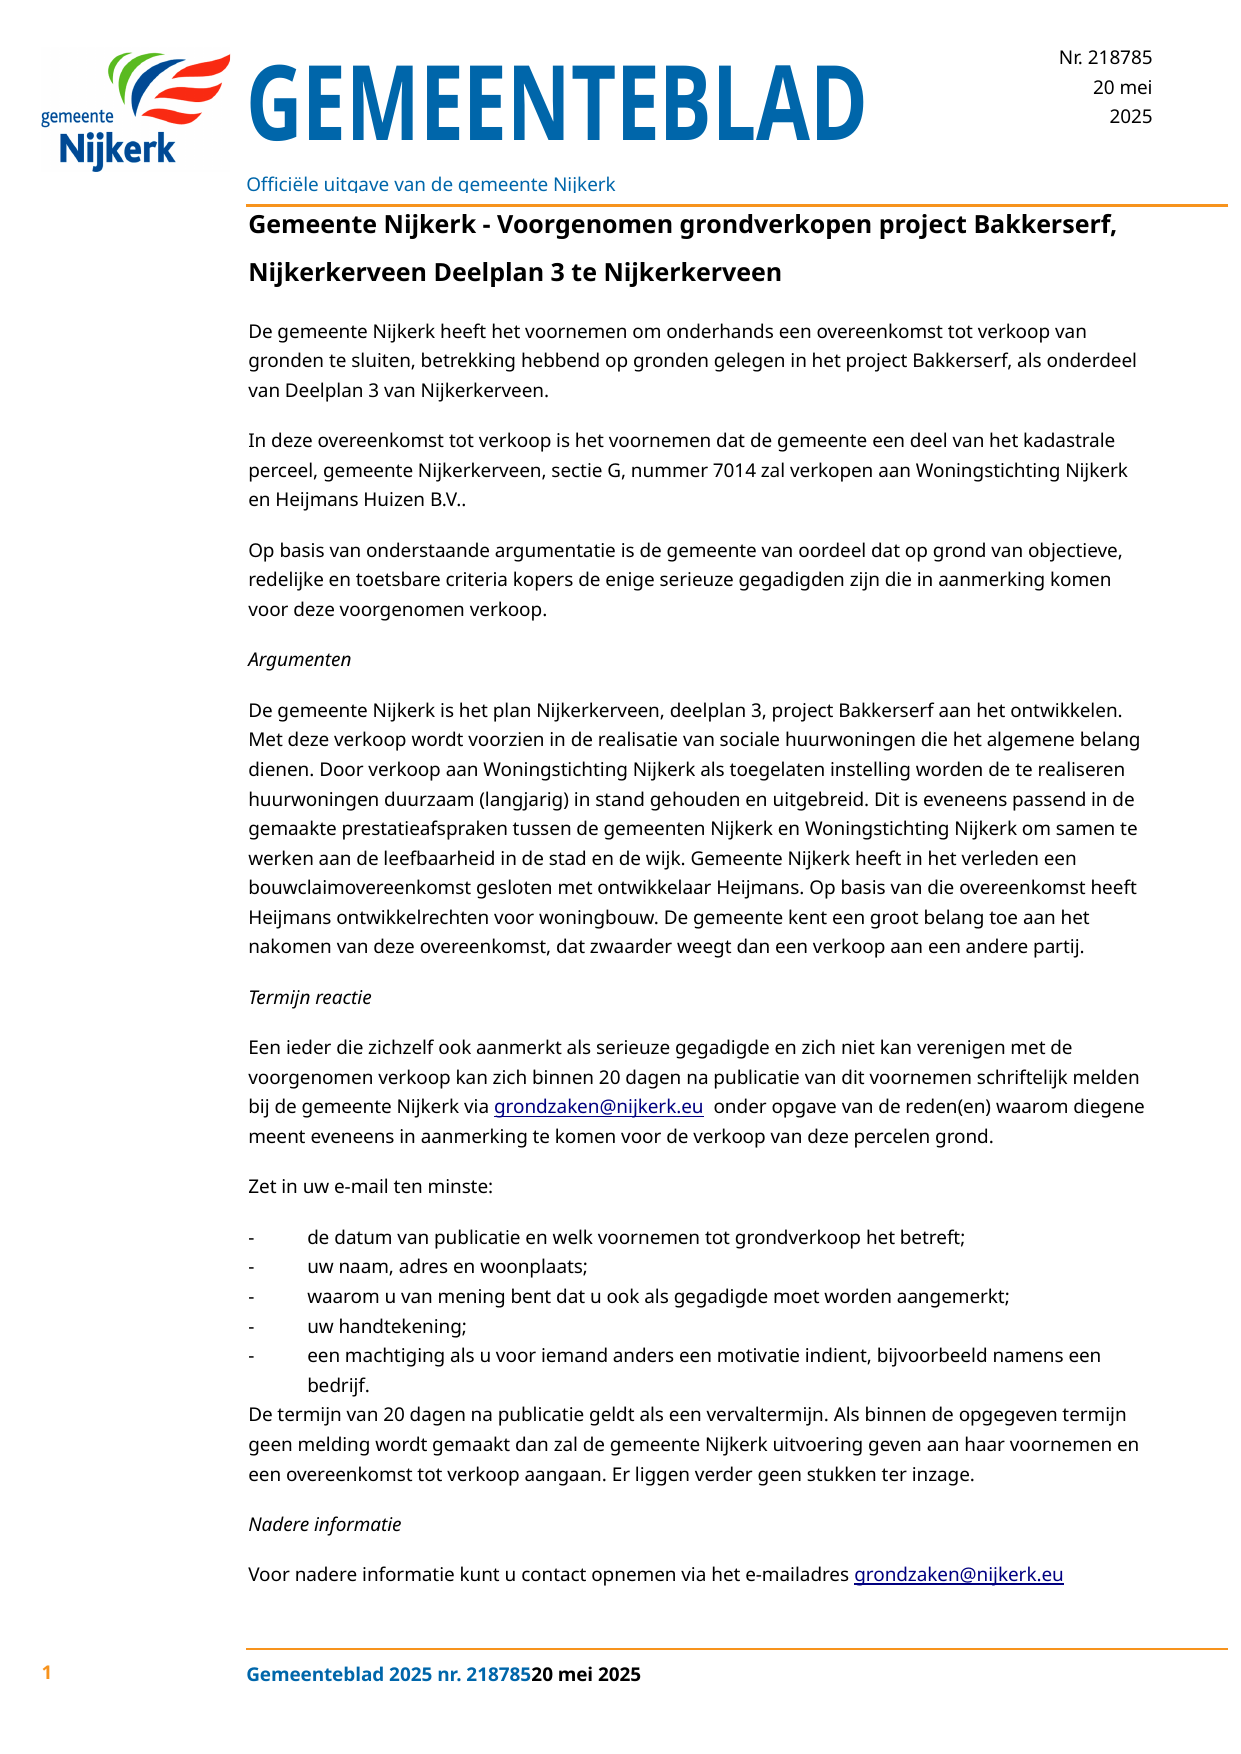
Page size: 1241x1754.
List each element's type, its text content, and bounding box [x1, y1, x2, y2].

text Een ieder die zichzelf ook aanmerkt als serieuze gegadigde en zich niet kan verenigen met de voorgenomen verkoop kan zich binnen 20 dagen na publicatie van dit voornemen schriftelijk melden bij de gemeente Nijkerk via grondzaken@nijkerk.eu onder opgave van de reden(en) waarom diegene meent eveneens in aanmerking te komen voor de verkoop van deze percelen grond. [248, 1034, 1152, 1149]
list de datum van publicatie en welk voornemen tot grondverkoop het betreft; [248, 1224, 1152, 1250]
list uw naam, adres en woonplaats; [248, 1254, 1152, 1279]
text Gemeente Nijkerk - Voorgenomen grondverkopen project Bakkerserf, Nijkerkerveen Deelplan 3 te Nijkerkerveen [248, 207, 1152, 288]
list waarom u van mening bent dat u ook als gegadigde moet worden aangemerkt; [248, 1283, 1152, 1309]
text Argumenten [248, 647, 1152, 672]
text Voor nadere informatie kunt u contact opnemen via het e-mailadres grondzaken@nijkerk.eu [248, 1562, 1152, 1587]
picture [41, 47, 231, 172]
text Zet in uw e-mail ten minste: [248, 1174, 1152, 1199]
text Nadere informatie [248, 1511, 1152, 1537]
text De termijn van 20 dagen na publicatie geldt als een vervaltermijn. Als binnen de opgegeven termijn geen melding wordt gemaakt dan zal de gemeente Nijkerk uitvoering geven aan haar voornemen en een overeenkomst tot verkoop aangaan. Er liggen verder geen stukken ter inzage. [248, 1402, 1152, 1487]
text In deze overeenkomst tot verkoop is het voornemen dat de gemeente een deel van het kadastrale perceel, gemeente Nijkerkerveen, sectie G, nummer 7014 zal verkopen aan Woningstichting Nijkerk en Heijmans Huizen B.V.. [248, 427, 1152, 512]
list een machtiging als u voor iemand anders een motivatie indient, bijvoorbeeld namens een bedrijf. [248, 1342, 1152, 1398]
list uw handtekening; [248, 1313, 1152, 1339]
text De gemeente Nijkerk is het plan Nijkerkerveen, deelplan 3, project Bakkerserf aan het ontwikkelen. Met deze verkoop wordt voorzien in de realisatie van sociale huurwoningen die het algemene belang dienen. Door verkoop aan Woningstichting Nijkerk als toegelaten instelling worden de te realiseren huurwoningen duurzaam (langjarig) in stand gehouden en uitgebreid. Dit is eveneens passend in de gemaakte prestatieafspraken tussen de gemeenten Nijkerk en Woningstichting Nijkerk om samen te werken aan de leefbaarheid in de stad en de wijk. Gemeente Nijkerk heeft in het verleden een bouwclaimovereenkomst gesloten met ontwikkelaar Heijmans. Op basis van die overeenkomst heeft Heijmans ontwikkelrechten voor woningbouw. De gemeente kent een groot belang toe aan het nakomen van deze overeenkomst, dat zwaarder weegt dan een verkoop aan een andere partij. [248, 697, 1152, 959]
text Termijn reactie [248, 984, 1152, 1010]
text Op basis van onderstaande argumentatie is de gemeente van oordeel dat op grond van objectieve, redelijke en toetsbare criteria kopers de enige serieuze gegadigden zijn die in aanmerking komen voor deze voorgenomen verkoop. [248, 537, 1152, 622]
text De gemeente Nijkerk heeft het voornemen om onderhands een overeenkomst tot verkoop van gronden te sluiten, betrekking hebbend op gronden gelegen in het project Bakkerserf, als onderdeel van Deelplan 3 van Nijkerkerveen. [248, 318, 1152, 403]
